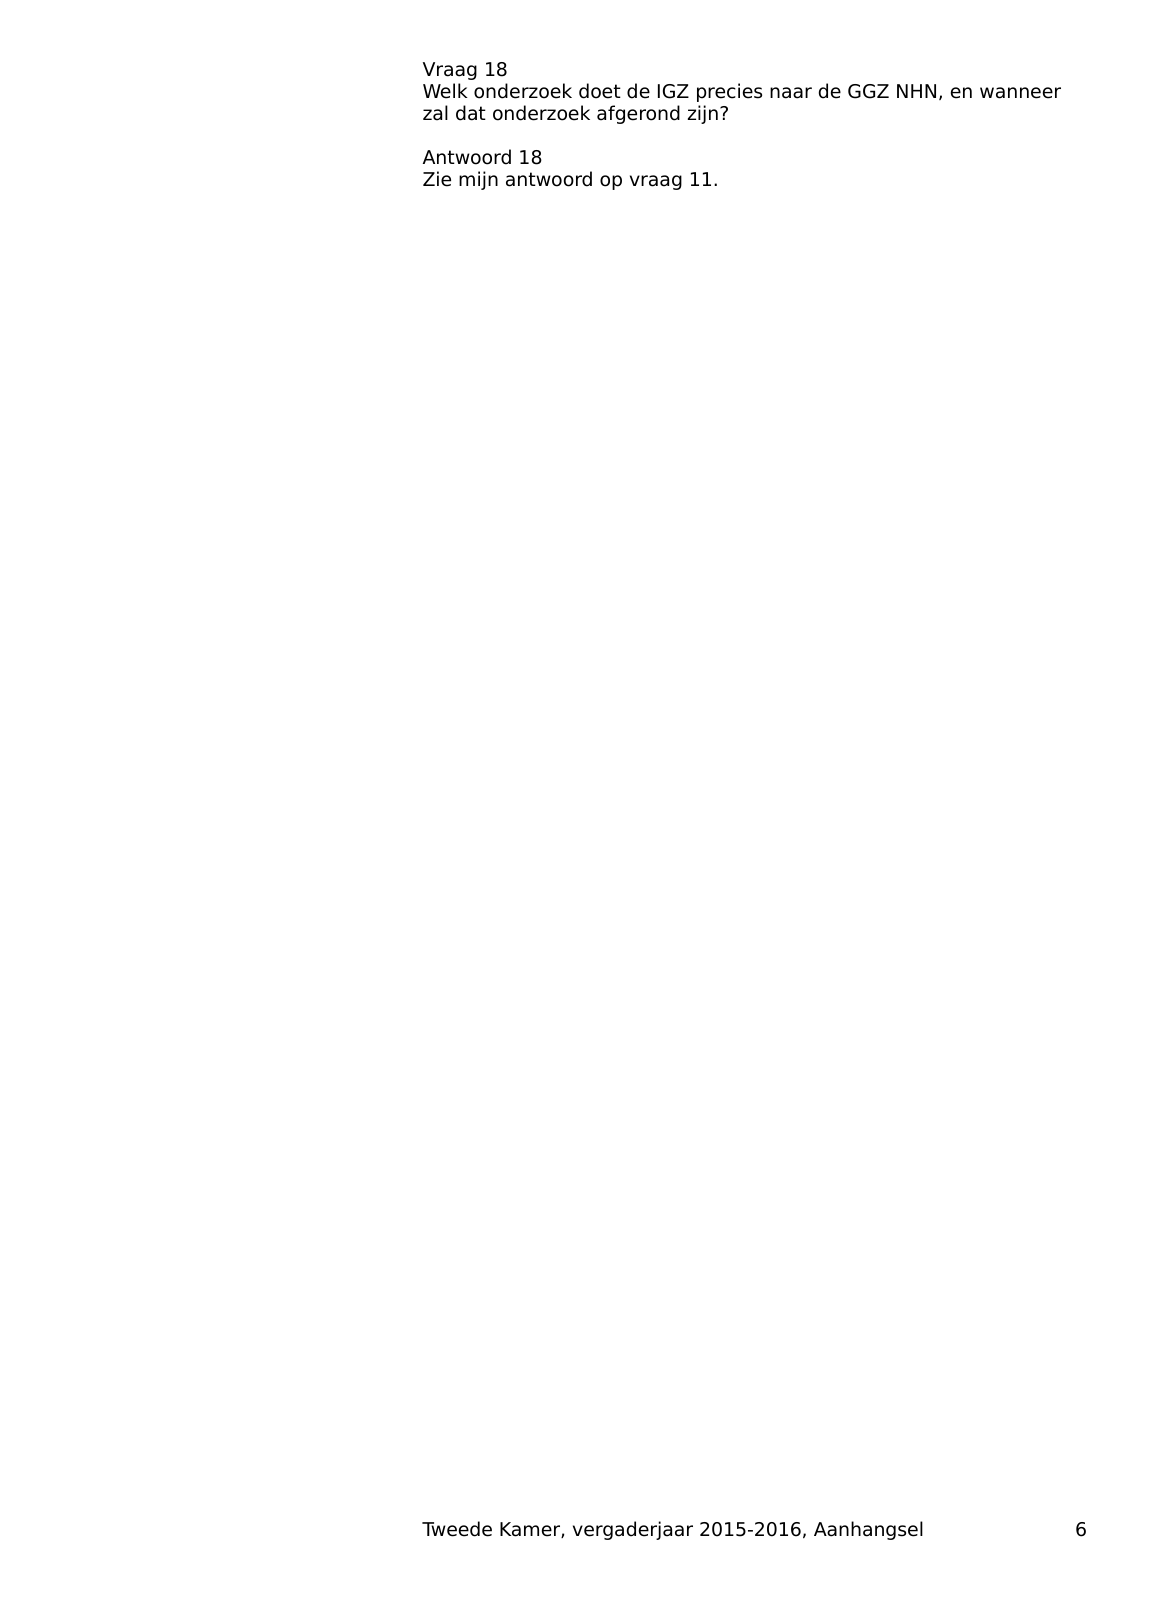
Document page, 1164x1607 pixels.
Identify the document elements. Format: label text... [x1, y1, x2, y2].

text Vraag 18 [422, 59, 1087, 81]
text Antwoord 18 [422, 147, 1087, 169]
text Welk onderzoek doet de IGZ precies naar de GGZ NHN, en wanneer zal dat onderzoek afgerond zijn? [422, 81, 1087, 125]
text Zie mijn antwoord op vraag 11. [422, 169, 1087, 191]
